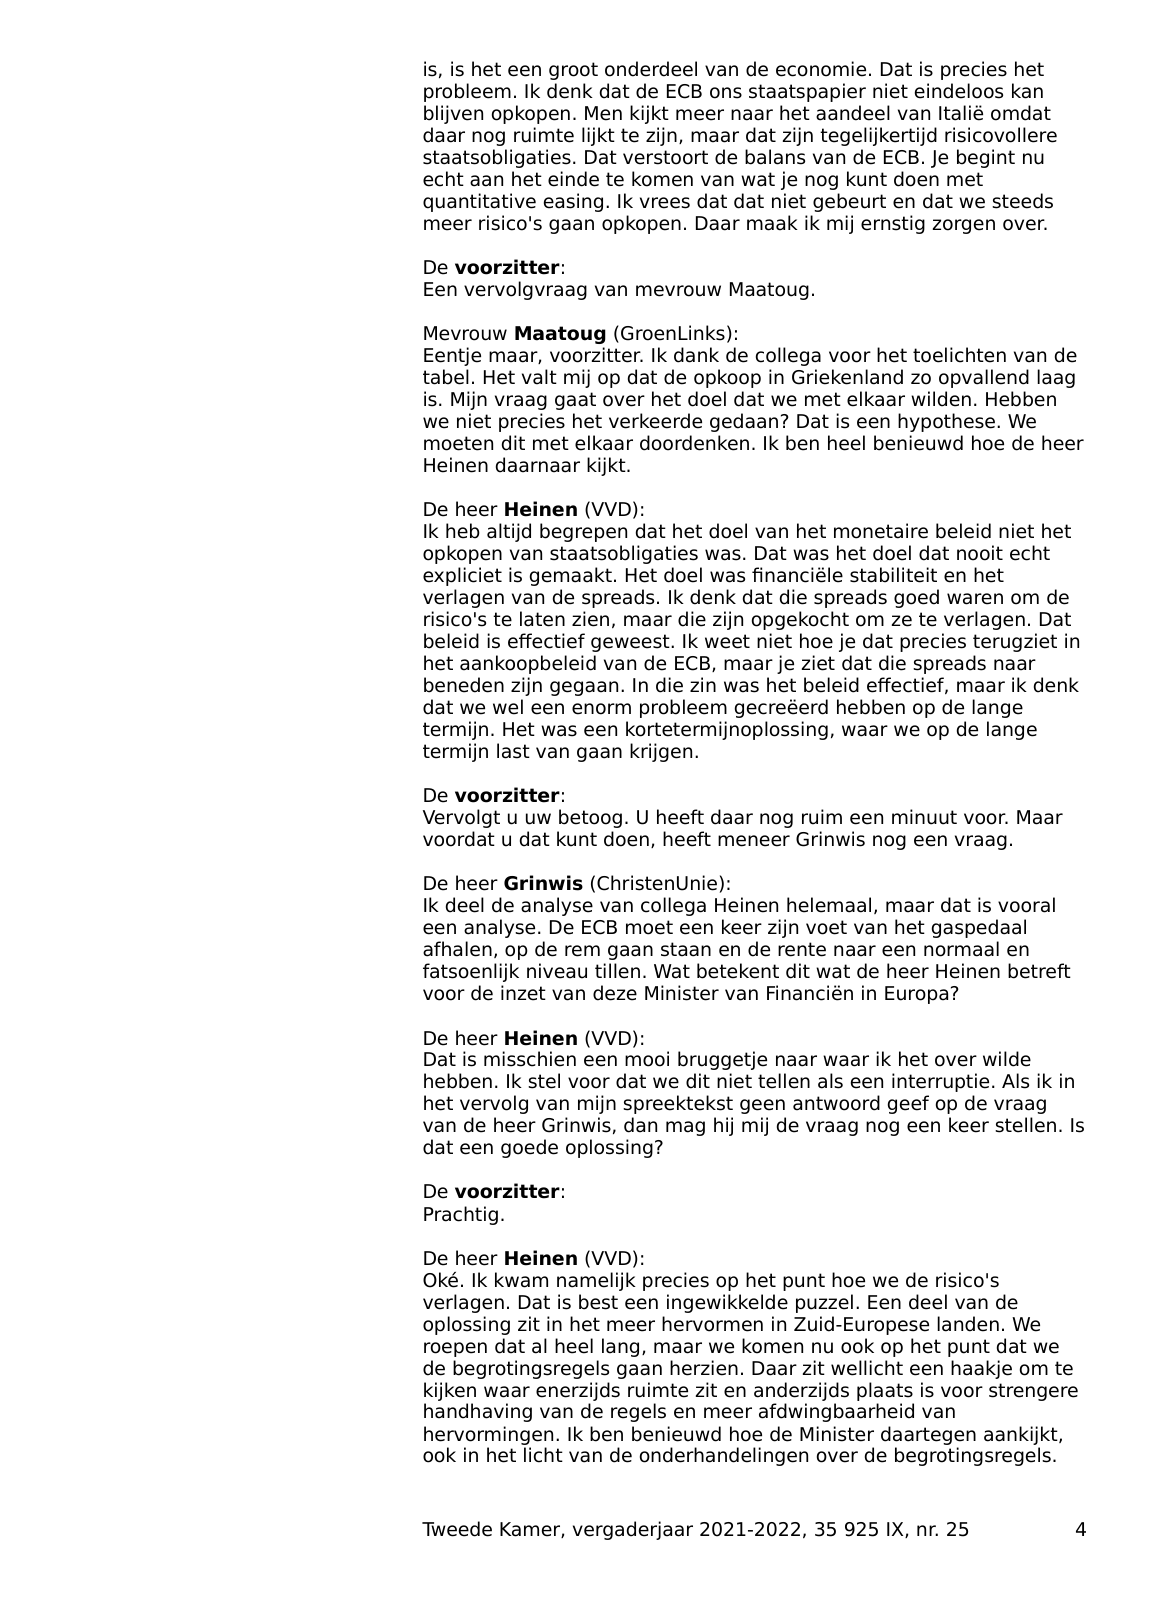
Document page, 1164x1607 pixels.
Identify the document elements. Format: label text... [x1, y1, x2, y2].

text Eentje maar, voorzitter. Ik dank de collega voor het toelichten van de tabel. Het valt mij op dat de opkoop in Griekenland zo opvallend laag is. Mijn vraag gaat over het doel dat we met elkaar wilden. Hebben we niet precies het verkeerde gedaan? Dat is een hypothese. We moeten dit met elkaar doordenken. Ik ben heel benieuwd hoe de heer Heinen daarnaar kijkt. [422, 345, 1087, 477]
text Vervolgt u uw betoog. U heeft daar nog ruim een minuut voor. Maar voordat u dat kunt doen, heeft meneer Grinwis nog een vraag. [422, 807, 1087, 851]
text De voorzitter: [422, 785, 1087, 807]
text is, is het een groot onderdeel van de economie. Dat is precies het probleem. Ik denk dat de ECB ons staatspapier niet eindeloos kan blijven opkopen. Men kijkt meer naar het aandeel van Italië omdat daar nog ruimte lijkt te zijn, maar dat zijn tegelijkertijd risicovollere staatsobligaties. Dat verstoort de balans van de ECB. Je begint nu echt aan het einde te komen van wat je nog kunt doen met quantitative easing. Ik vrees dat dat niet gebeurt en dat we steeds meer risico's gaan opkopen. Daar maak ik mij ernstig zorgen over. [422, 59, 1087, 235]
text Mevrouw Maatoug (GroenLinks): [422, 323, 1087, 345]
text De heer Heinen (VVD): [422, 1027, 1087, 1049]
text De heer Heinen (VVD): [422, 499, 1087, 521]
text De voorzitter: [422, 257, 1087, 279]
text Een vervolgvraag van mevrouw Maatoug. [422, 279, 1087, 301]
text De voorzitter: [422, 1181, 1087, 1203]
text Oké. Ik kwam namelijk precies op het punt hoe we de risico's verlagen. Dat is best een ingewikkelde puzzel. Een deel van de oplossing zit in het meer hervormen in Zuid-Europese landen. We roepen dat al heel lang, maar we komen nu ook op het punt dat we de begrotingsregels gaan herzien. Daar zit wellicht een haakje om te kijken waar enerzijds ruimte zit en anderzijds plaats is voor strengere handhaving van de regels en meer afdwingbaarheid van hervormingen. Ik ben benieuwd hoe de Minister daartegen aankijkt, ook in het licht van de onderhandelingen over de begrotingsregels. [422, 1269, 1087, 1467]
text Prachtig. [422, 1203, 1087, 1225]
text Ik deel de analyse van collega Heinen helemaal, maar dat is vooral een analyse. De ECB moet een keer zijn voet van het gaspedaal afhalen, op de rem gaan staan en de rente naar een normaal en fatsoenlijk niveau tillen. Wat betekent dit wat de heer Heinen betreft voor de inzet van deze Minister van Financiën in Europa? [422, 895, 1087, 1005]
text Ik heb altijd begrepen dat het doel van het monetaire beleid niet het opkopen van staatsobligaties was. Dat was het doel dat nooit echt expliciet is gemaakt. Het doel was financiële stabiliteit en het verlagen van de spreads. Ik denk dat die spreads goed waren om de risico's te laten zien, maar die zijn opgekocht om ze te verlagen. Dat beleid is effectief geweest. Ik weet niet hoe je dat precies terugziet in het aankoopbeleid van de ECB, maar je ziet dat die spreads naar beneden zijn gegaan. In die zin was het beleid effectief, maar ik denk dat we wel een enorm probleem gecreëerd hebben op de lange termijn. Het was een kortetermijnoplossing, waar we op de lange termijn last van gaan krijgen. [422, 521, 1087, 763]
text De heer Grinwis (ChristenUnie): [422, 873, 1087, 895]
text Dat is misschien een mooi bruggetje naar waar ik het over wilde hebben. Ik stel voor dat we dit niet tellen als een interruptie. Als ik in het vervolg van mijn spreektekst geen antwoord geef op de vraag van de heer Grinwis, dan mag hij mij de vraag nog een keer stellen. Is dat een goede oplossing? [422, 1049, 1087, 1159]
text De heer Heinen (VVD): [422, 1248, 1087, 1269]
